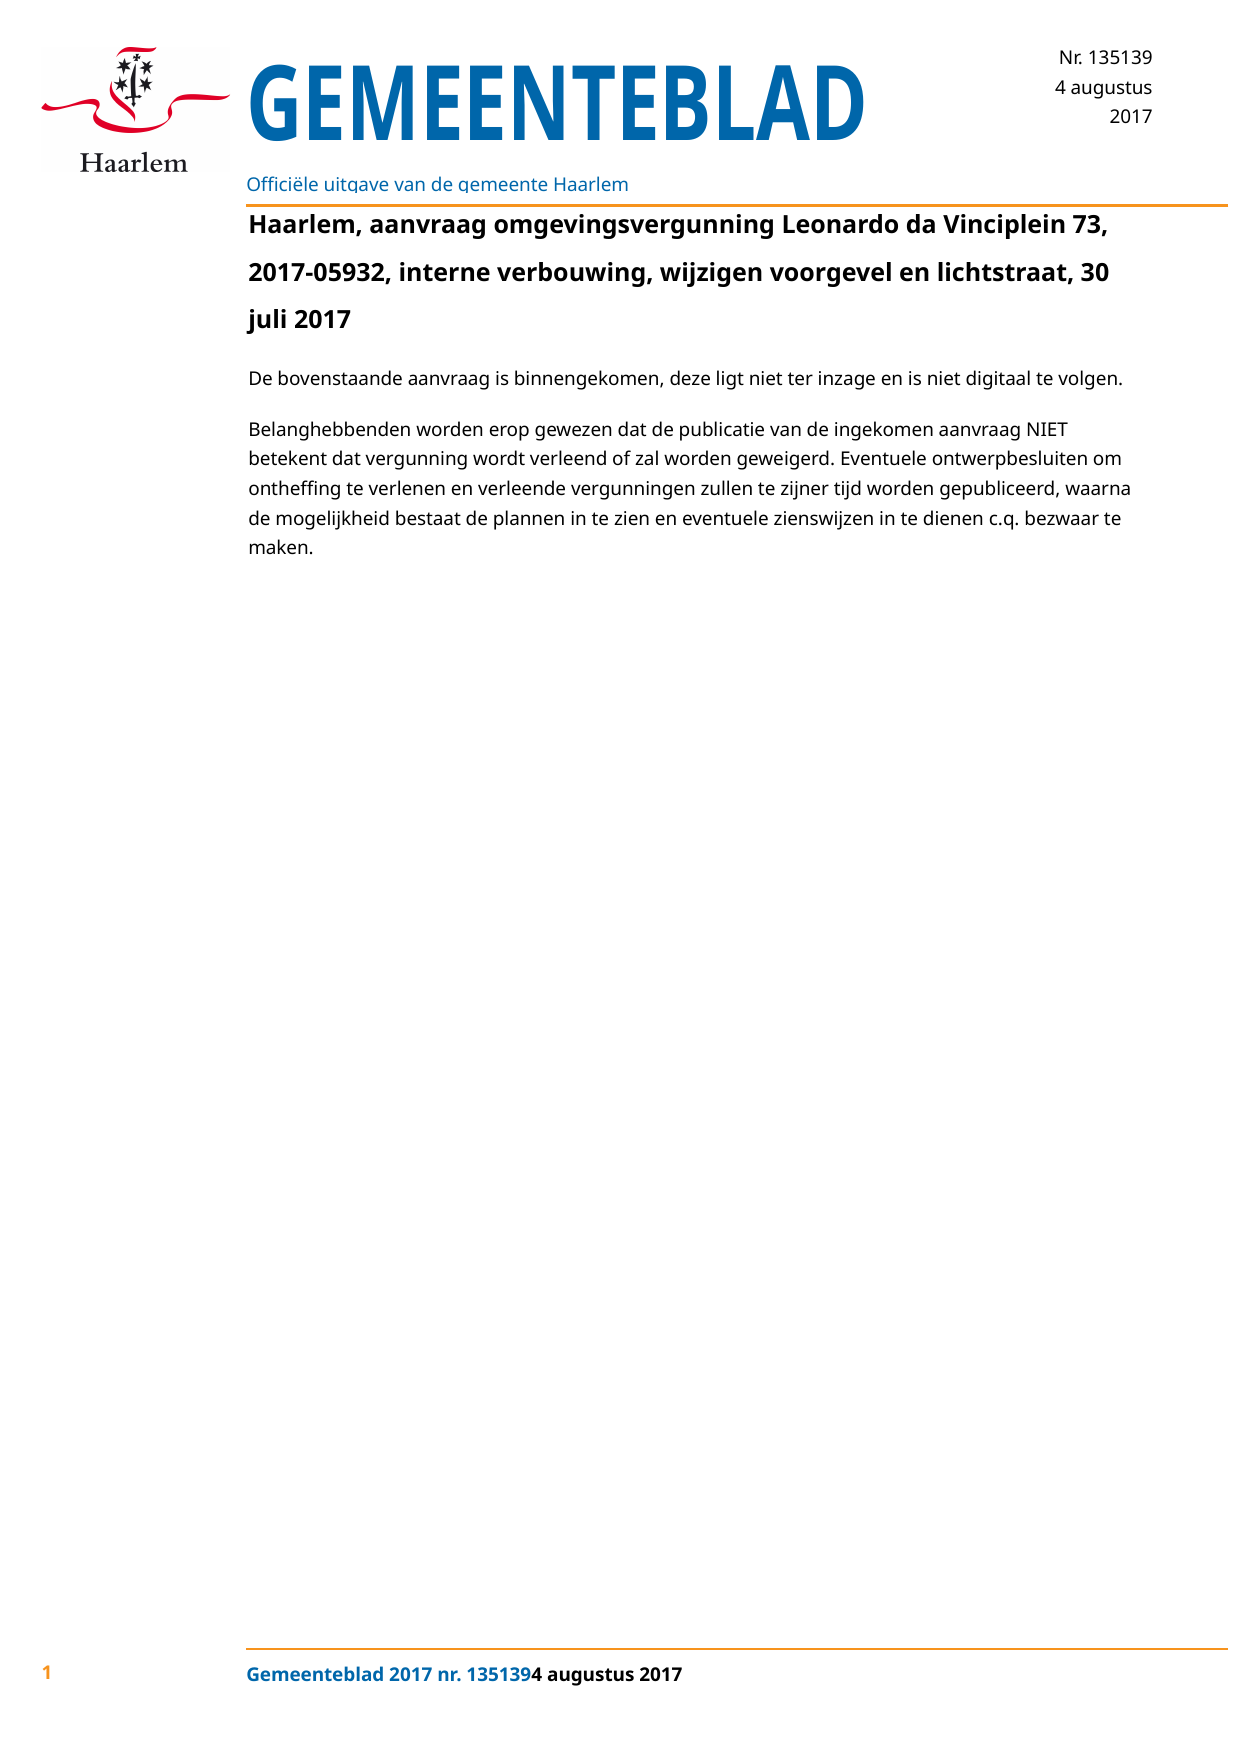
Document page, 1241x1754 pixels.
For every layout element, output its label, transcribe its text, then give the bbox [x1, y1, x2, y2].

picture [41, 47, 231, 172]
text Belanghebbenden worden erop gewezen dat de publicatie van de ingekomen aanvraag NIET betekent dat vergunning wordt verleend of zal worden geweigerd. Eventuele ontwerpbesluiten om ontheffing te verlenen en verleende vergunningen zullen te zijner tijd worden gepubliceerd, waarna de mogelijkheid bestaat de plannen in te zien en eventuele zienswijzen in te dienen c.q. bezwaar te maken. [248, 416, 1152, 560]
text De bovenstaande aanvraag is binnengekomen, deze ligt niet ter inzage en is niet digitaal te volgen. [248, 366, 1152, 391]
text Haarlem, aanvraag omgevingsvergunning Leonardo da Vinciplein 73, 2017-05932, interne verbouwing, wijzigen voorgevel en lichtstraat, 30 juli 2017 [248, 207, 1152, 336]
